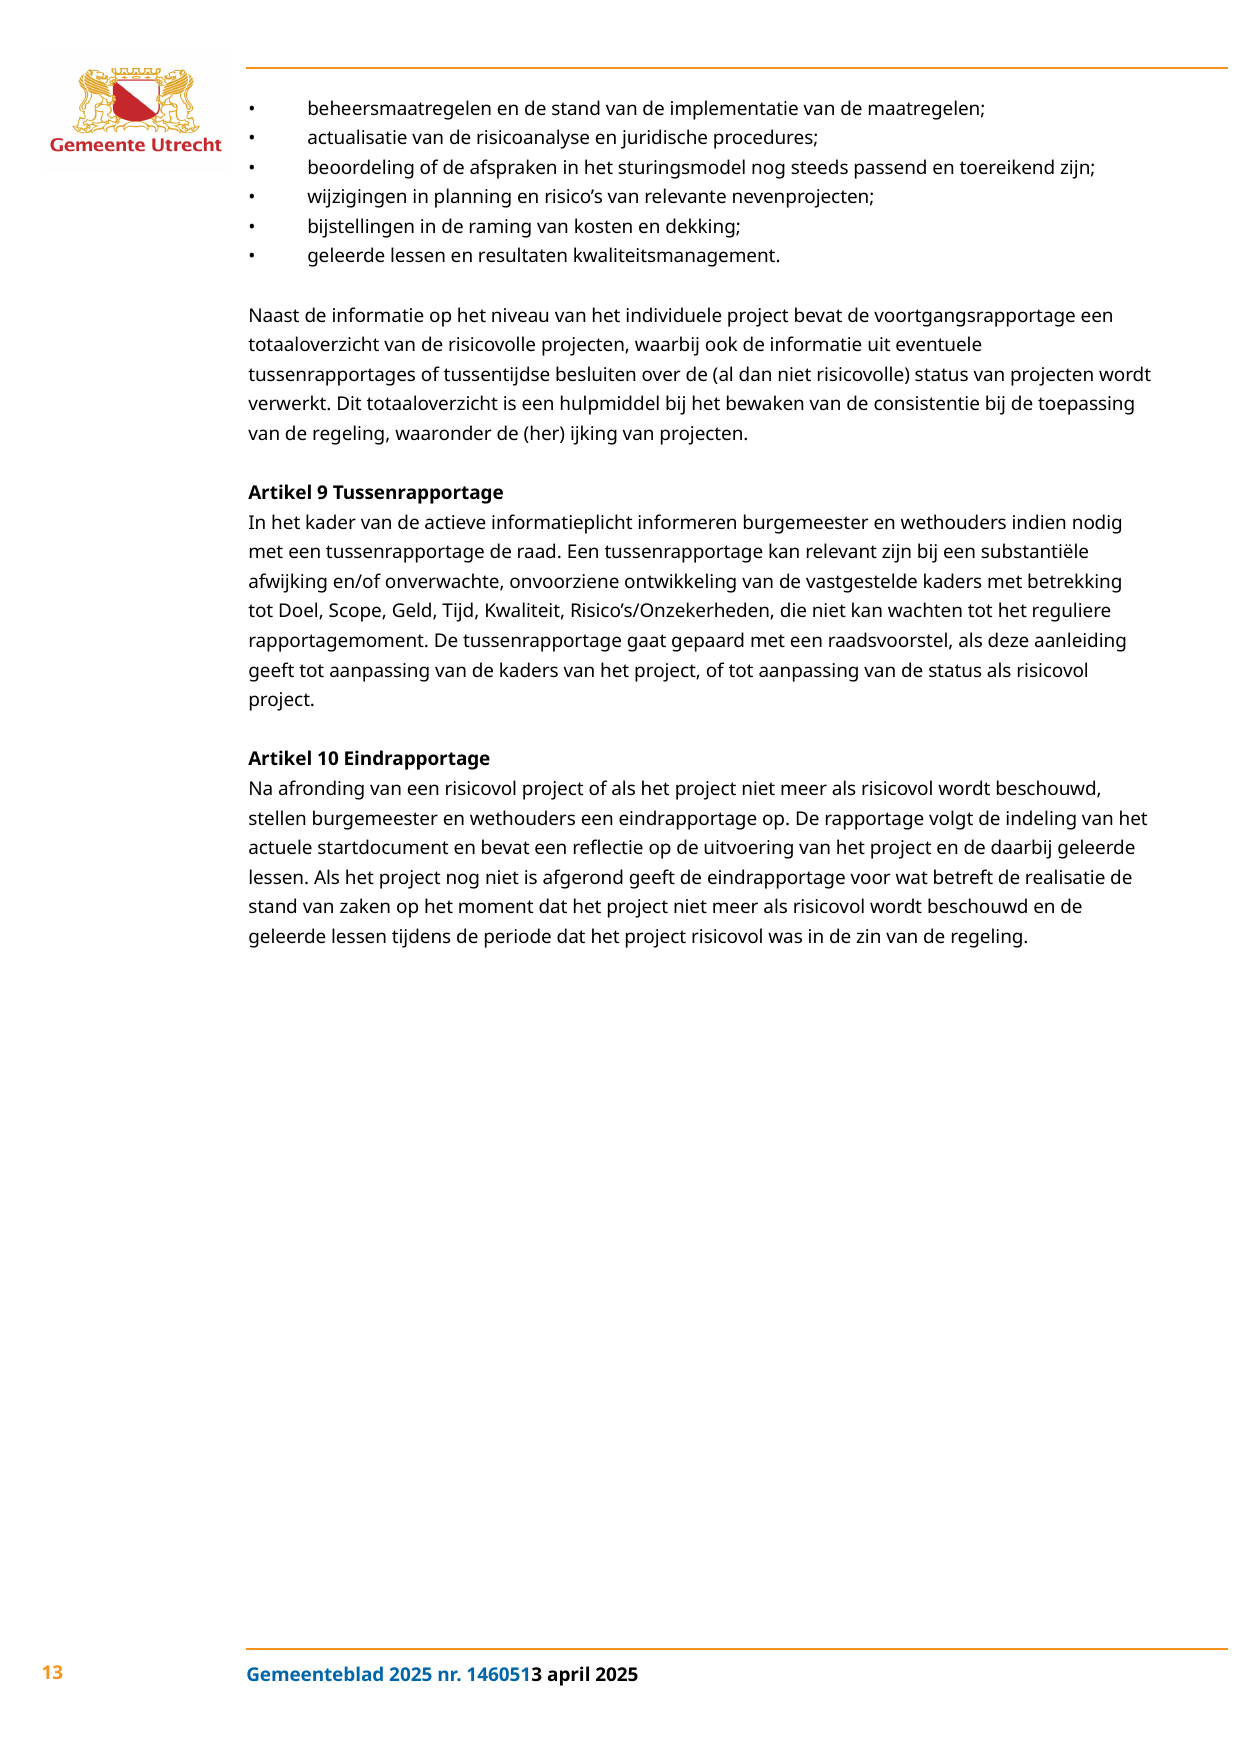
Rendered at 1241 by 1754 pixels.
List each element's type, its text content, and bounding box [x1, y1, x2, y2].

text Na afronding van een risicovol project of als het project niet meer als risicovol wordt beschouwd, stellen burgemeester en wethouders een eindrapportage op. De rapportage volgt de indeling van het actuele startdocument en bevat een reflectie op de uitvoering van het project en de daarbij geleerde lessen. Als het project nog niet is afgerond geeft de eindrapportage voor wat betreft de realisatie de stand van zaken op het moment dat het project niet meer als risicovol wordt beschouwd en de geleerde lessen tijdens de periode dat het project risicovol was in de zin van de regeling. [248, 775, 1152, 949]
text Artikel 10 Eindrapportage [248, 746, 1152, 771]
list beoordeling of de afspraken in het sturingsmodel nog steeds passend en toereikend zijn; [248, 154, 1152, 180]
picture [41, 47, 231, 172]
list geleerde lessen en resultaten kwaliteitsmanagement. [248, 243, 1152, 268]
list beheersmaatregelen en de stand van de implementatie van de maatregelen; [248, 95, 1152, 121]
list wijzigingen in planning en risico’s van relevante nevenprojecten; [248, 183, 1152, 209]
text In het kader van de actieve informatieplicht informeren burgemeester en wethouders indien nodig met een tussenrapportage de raad. Een tussenrapportage kan relevant zijn bij een substantiële afwijking en/of onverwachte, onvoorziene ontwikkeling van de vastgestelde kaders met betrekking tot Doel, Scope, Geld, Tijd, Kwaliteit, Risico’s/Onzekerheden, die niet kan wachten tot het reguliere rapportagemoment. De tussenrapportage gaat gepaard met een raadsvoorstel, als deze aanleiding geeft tot aanpassing van de kaders van het project, of tot aanpassing van de status als risicovol project. [248, 509, 1152, 712]
list actualisatie van de risicoanalyse en juridische procedures; [248, 124, 1152, 150]
text Artikel 9 Tussenrapportage [248, 479, 1152, 505]
list bijstellingen in de raming van kosten en dekking; [248, 213, 1152, 239]
text Naast de informatie op het niveau van het individuele project bevat de voortgangsrapportage een totaaloverzicht van de risicovolle projecten, waarbij ook de informatie uit eventuele tussenrapportages of tussentijdse besluiten over de (al dan niet risicovolle) status van projecten wordt verwerkt. Dit totaaloverzicht is een hulpmiddel bij het bewaken van de consistentie bij de toepassing van de regeling, waaronder de (her) ijking van projecten. [248, 302, 1152, 446]
